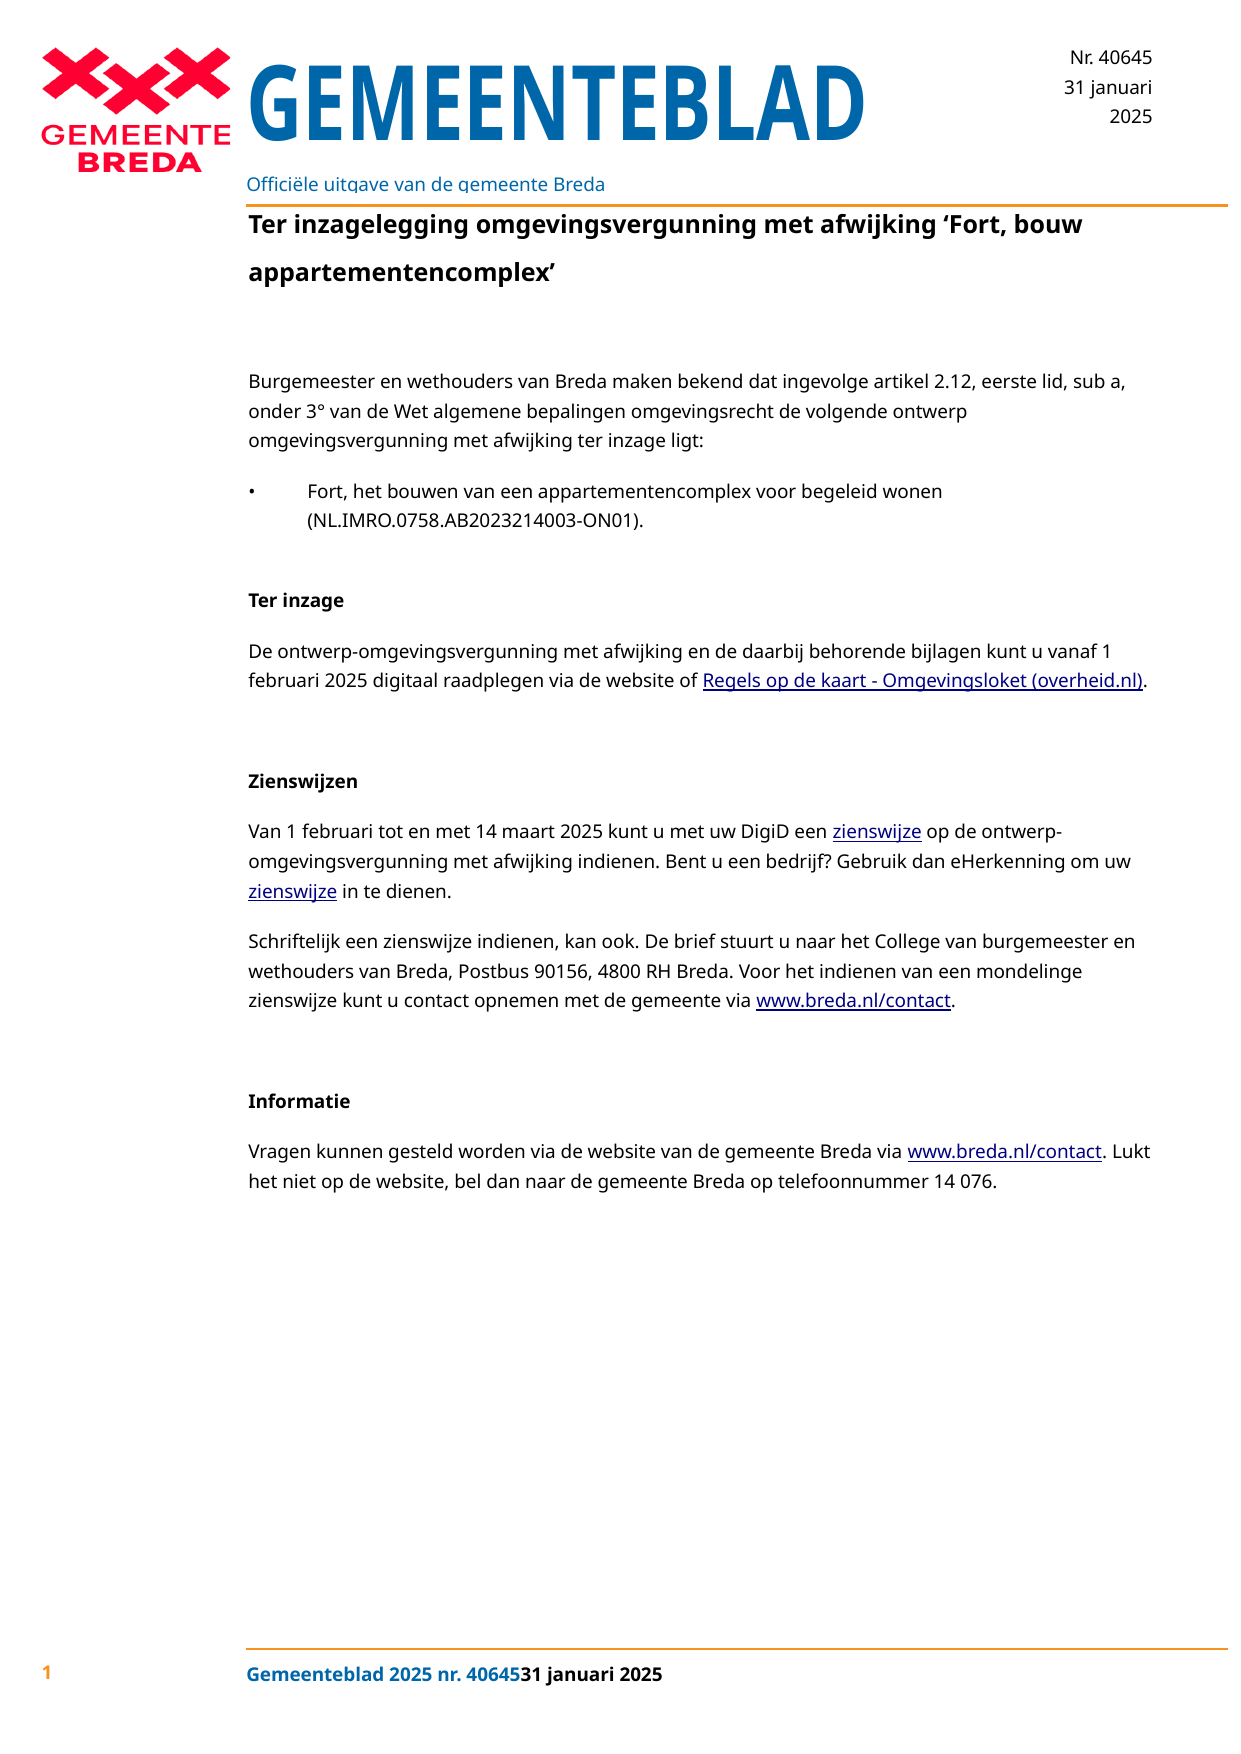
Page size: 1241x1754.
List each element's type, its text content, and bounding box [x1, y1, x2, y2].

text Van 1 februari tot en met 14 maart 2025 kunt u met uw DigiD een zienswijze op de ontwerp-omgevingsvergunning met afwijking indienen. Bent u een bedrijf? Gebruik dan eHerkenning om uw zienswijze in te dienen. [248, 819, 1152, 904]
text Ter inzagelegging omgevingsvergunning met afwijking ‘Fort, bouw appartementencomplex’ [248, 207, 1152, 288]
list Fort, het bouwen van een appartementencomplex voor begeleid wonen (NL.IMRO.0758.AB2023214003-ON01). [248, 478, 1152, 533]
text Informatie [248, 1088, 1152, 1114]
text Burgemeester en wethouders van Breda maken bekend dat ingevolge artikel 2.12, eerste lid, sub a, onder 3° van de Wet algemene bepalingen omgevingsrecht de volgende ontwerp omgevingsvergunning met afwijking ter inzage ligt: [248, 368, 1152, 453]
text Vragen kunnen gesteld worden via de website van de gemeente Breda via www.breda.nl/contact. Lukt het niet op de website, bel dan naar de gemeente Breda op telefoonnummer 14 076. [248, 1139, 1152, 1194]
text Ter inzage [248, 587, 1152, 613]
picture [41, 47, 231, 172]
text Schriftelijk een zienswijze indienen, kan ook. De brief stuurt u naar het College van burgemeester en wethouders van Breda, Postbus 90156, 4800 RH Breda. Voor het indienen van een mondelinge zienswijze kunt u contact opnemen met de gemeente via www.breda.nl/contact. [248, 928, 1152, 1013]
text De ontwerp-omgevingsvergunning met afwijking en de daarbij behorende bijlagen kunt u vanaf 1 februari 2025 digitaal raadplegen via de website of Regels op de kaart - Omgevingsloket (overheid.nl). [248, 638, 1152, 693]
text Zienswijzen [248, 768, 1152, 794]
